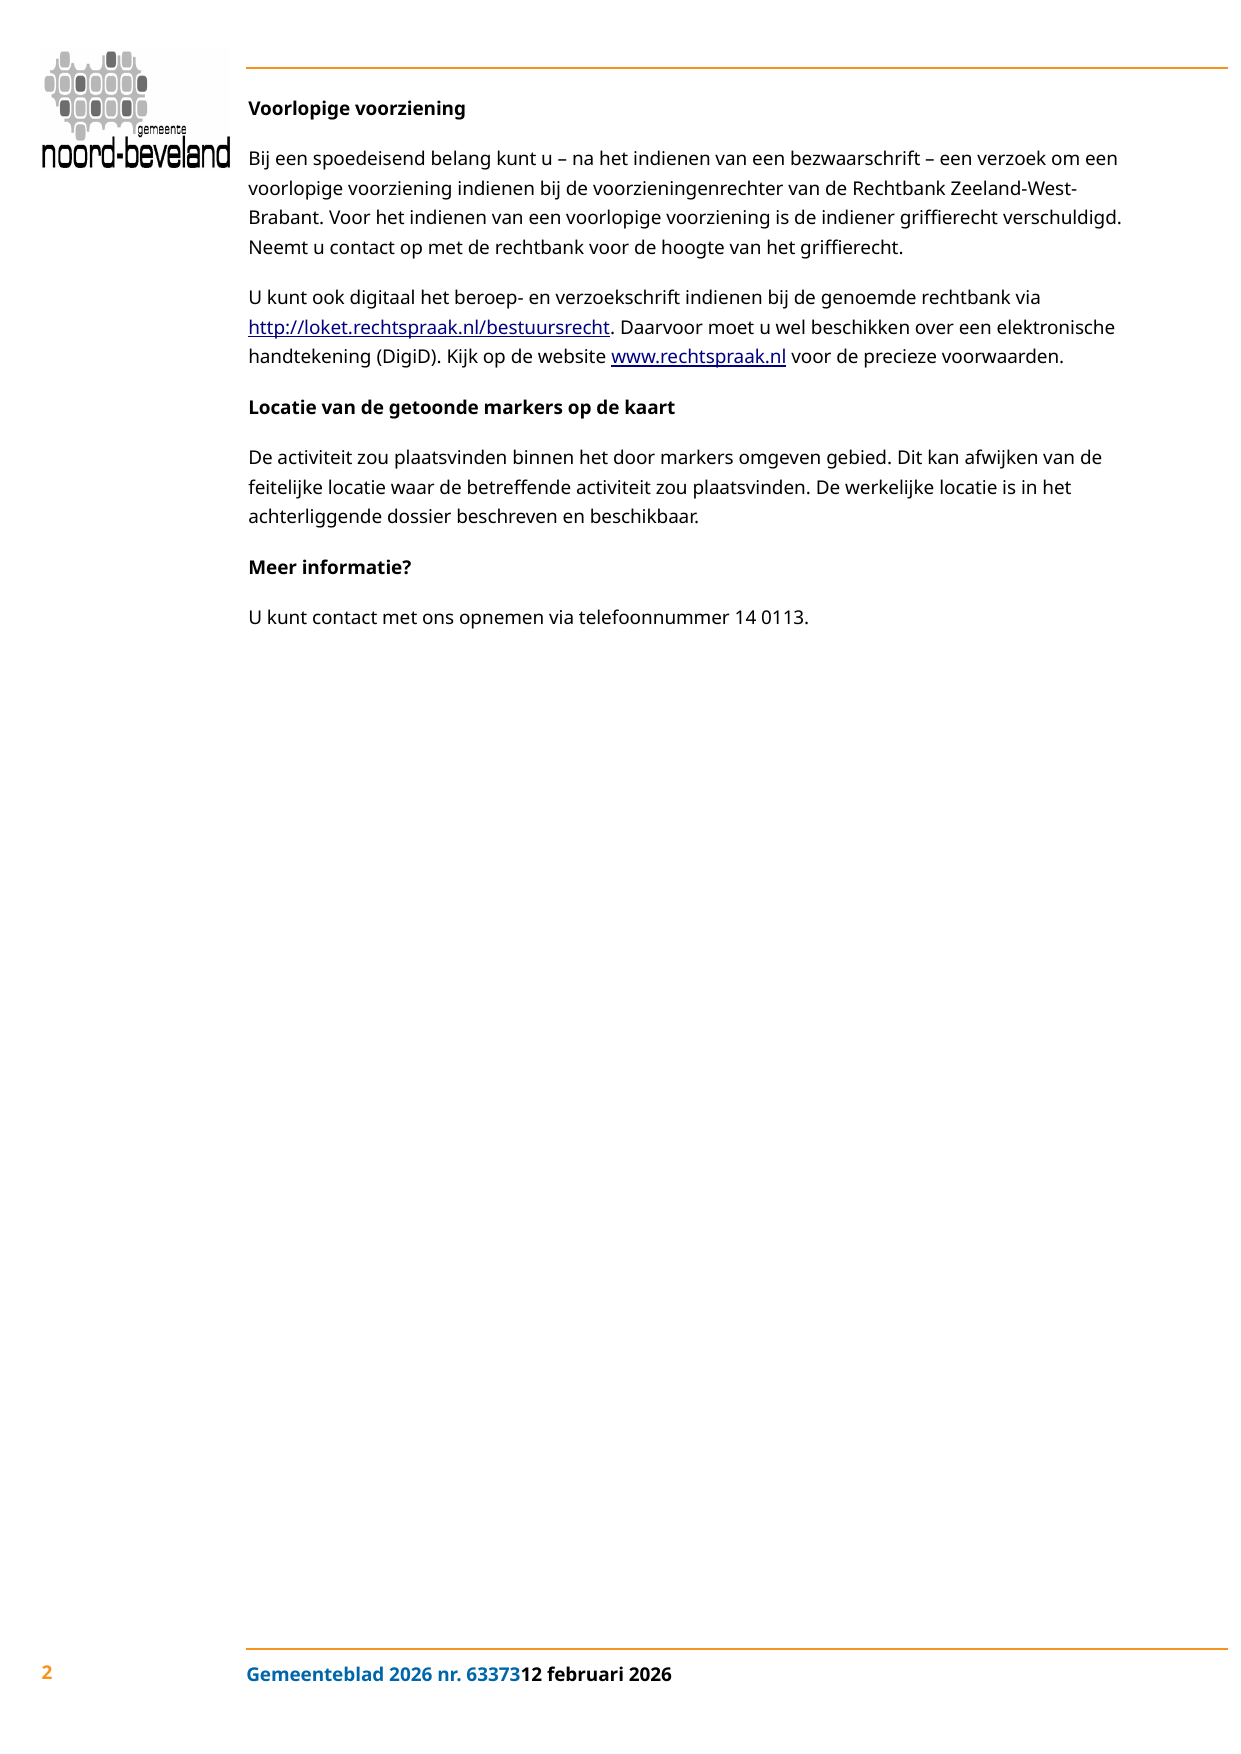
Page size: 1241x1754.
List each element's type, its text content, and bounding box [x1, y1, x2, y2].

text Voorlopige voorziening [248, 95, 1152, 121]
picture [41, 47, 231, 172]
text De activiteit zou plaatsvinden binnen het door markers omgeven gebied. Dit kan afwijken van de feitelijke locatie waar de betreffende activiteit zou plaatsvinden. De werkelijke locatie is in het achterliggende dossier beschreven en beschikbaar. [248, 444, 1152, 529]
text Meer informatie? [248, 554, 1152, 580]
text Bij een spoedeisend belang kunt u – na het indienen van een bezwaarschrift – een verzoek om een voorlopige voorziening indienen bij de voorzieningenrechter van de Rechtbank Zeeland-West-Brabant. Voor het indienen van een voorlopige voorziening is de indiener griffierecht verschuldigd. Neemt u contact op met de rechtbank voor de hoogte van het griffierecht. [248, 145, 1152, 260]
text U kunt ook digitaal het beroep- en verzoekschrift indienen bij de genoemde rechtbank via http://loket.rechtspraak.nl/bestuursrecht. Daarvoor moet u wel beschikken over een elektronische handtekening (DigiD). Kijk op de website www.rechtspraak.nl voor de precieze voorwaarden. [248, 284, 1152, 369]
text U kunt contact met ons opnemen via telefoonnummer 14 0113. [248, 604, 1152, 630]
text Locatie van de getoonde markers op de kaart [248, 394, 1152, 420]
